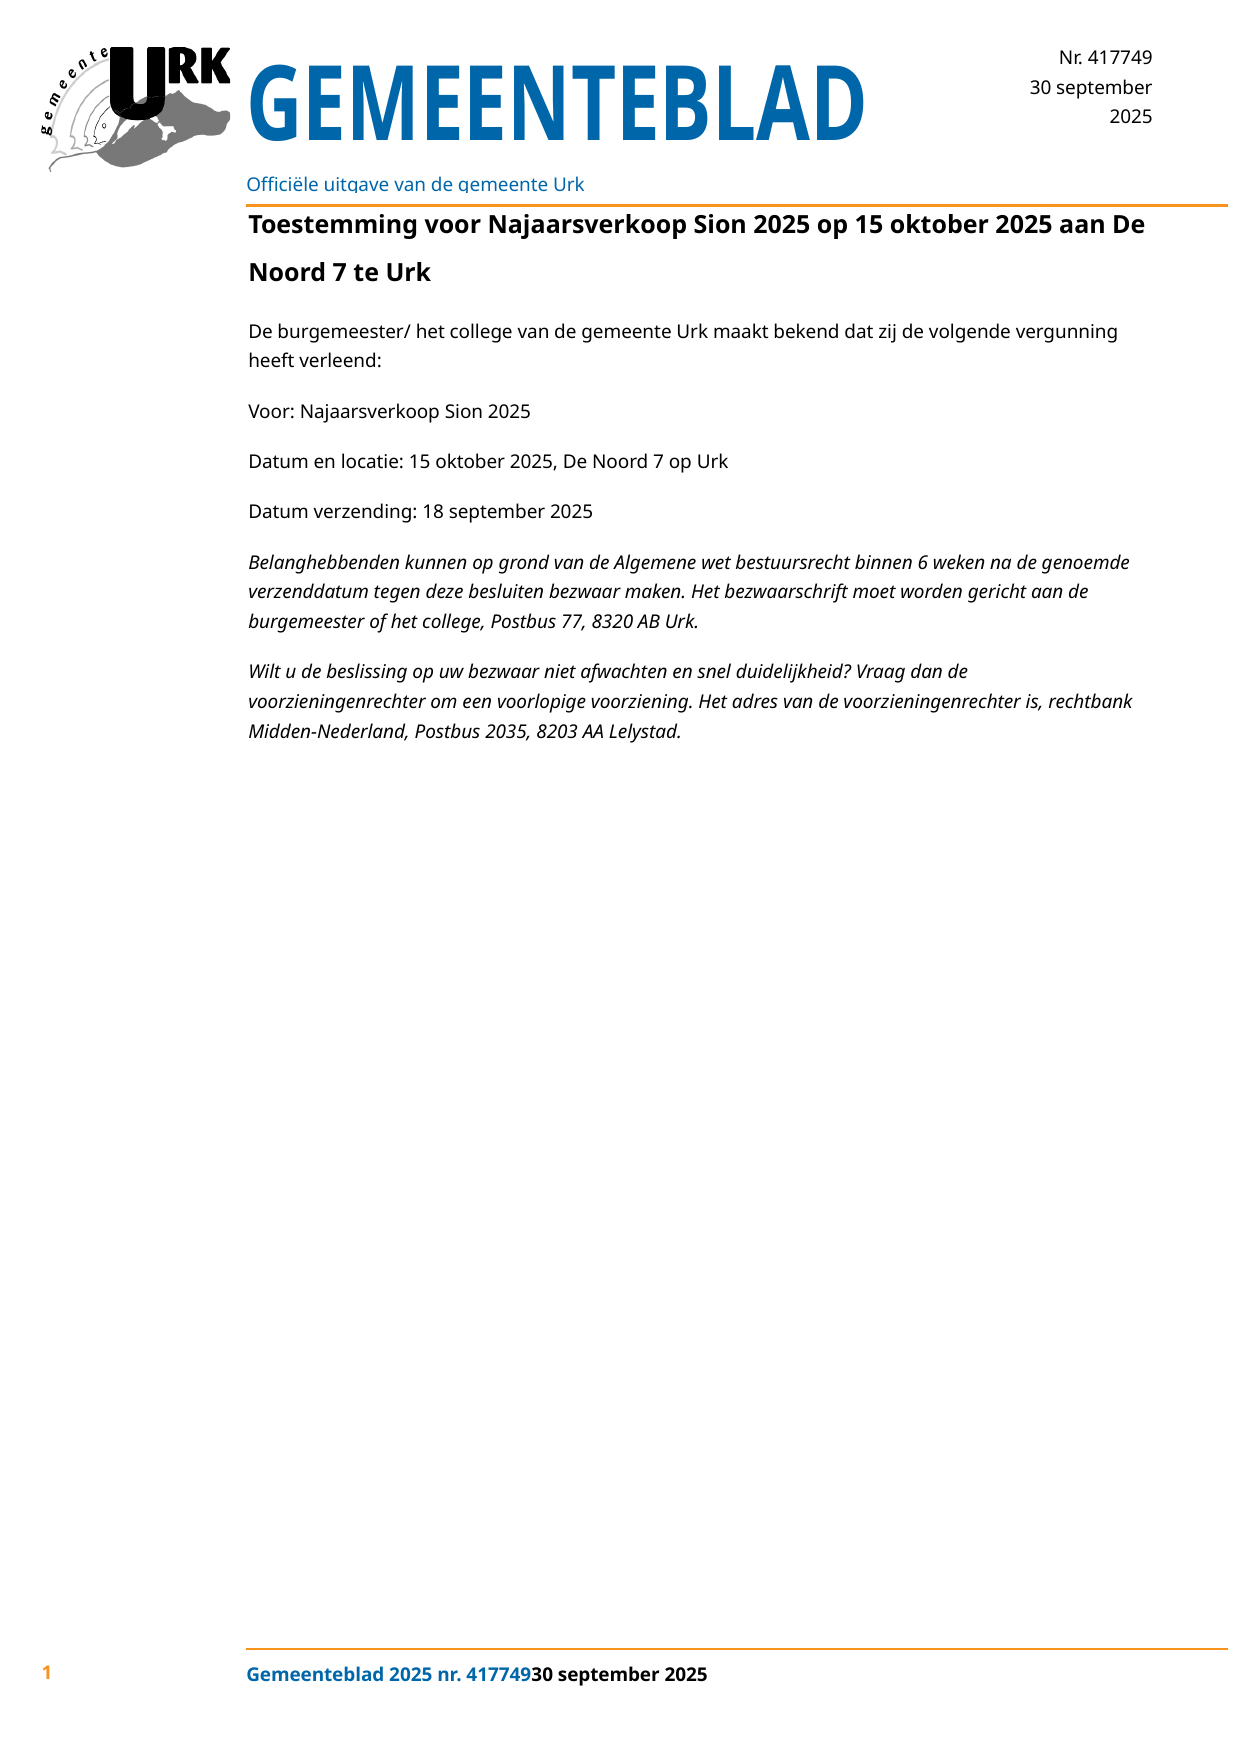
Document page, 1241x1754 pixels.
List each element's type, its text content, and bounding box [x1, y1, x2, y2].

text De burgemeester/ het college van de gemeente Urk maakt bekend dat zij de volgende vergunning heeft verleend: [248, 318, 1152, 373]
text Wilt u de beslissing op uw bezwaar niet afwachten en snel duidelijkheid? Vraag dan de voorzieningenrechter om een voorlopige voorziening. Het adres van de voorzieningenrechter is, rechtbank Midden-Nederland, Postbus 2035, 8203 AA Lelystad. [248, 659, 1152, 744]
text Toestemming voor Najaarsverkoop Sion 2025 op 15 oktober 2025 aan De Noord 7 te Urk [248, 207, 1152, 288]
text Voor: Najaarsverkoop Sion 2025 [248, 398, 1152, 424]
text Datum en locatie: 15 oktober 2025, De Noord 7 op Urk [248, 448, 1152, 474]
text Datum verzending: 18 september 2025 [248, 499, 1152, 524]
picture [41, 47, 231, 172]
text Belanghebbenden kunnen op grond van de Algemene wet bestuursrecht binnen 6 weken na de genoemde verzenddatum tegen deze besluiten bezwaar maken. Het bezwaarschrift moet worden gericht aan de burgemeester of het college, Postbus 77, 8320 AB Urk. [248, 549, 1152, 634]
